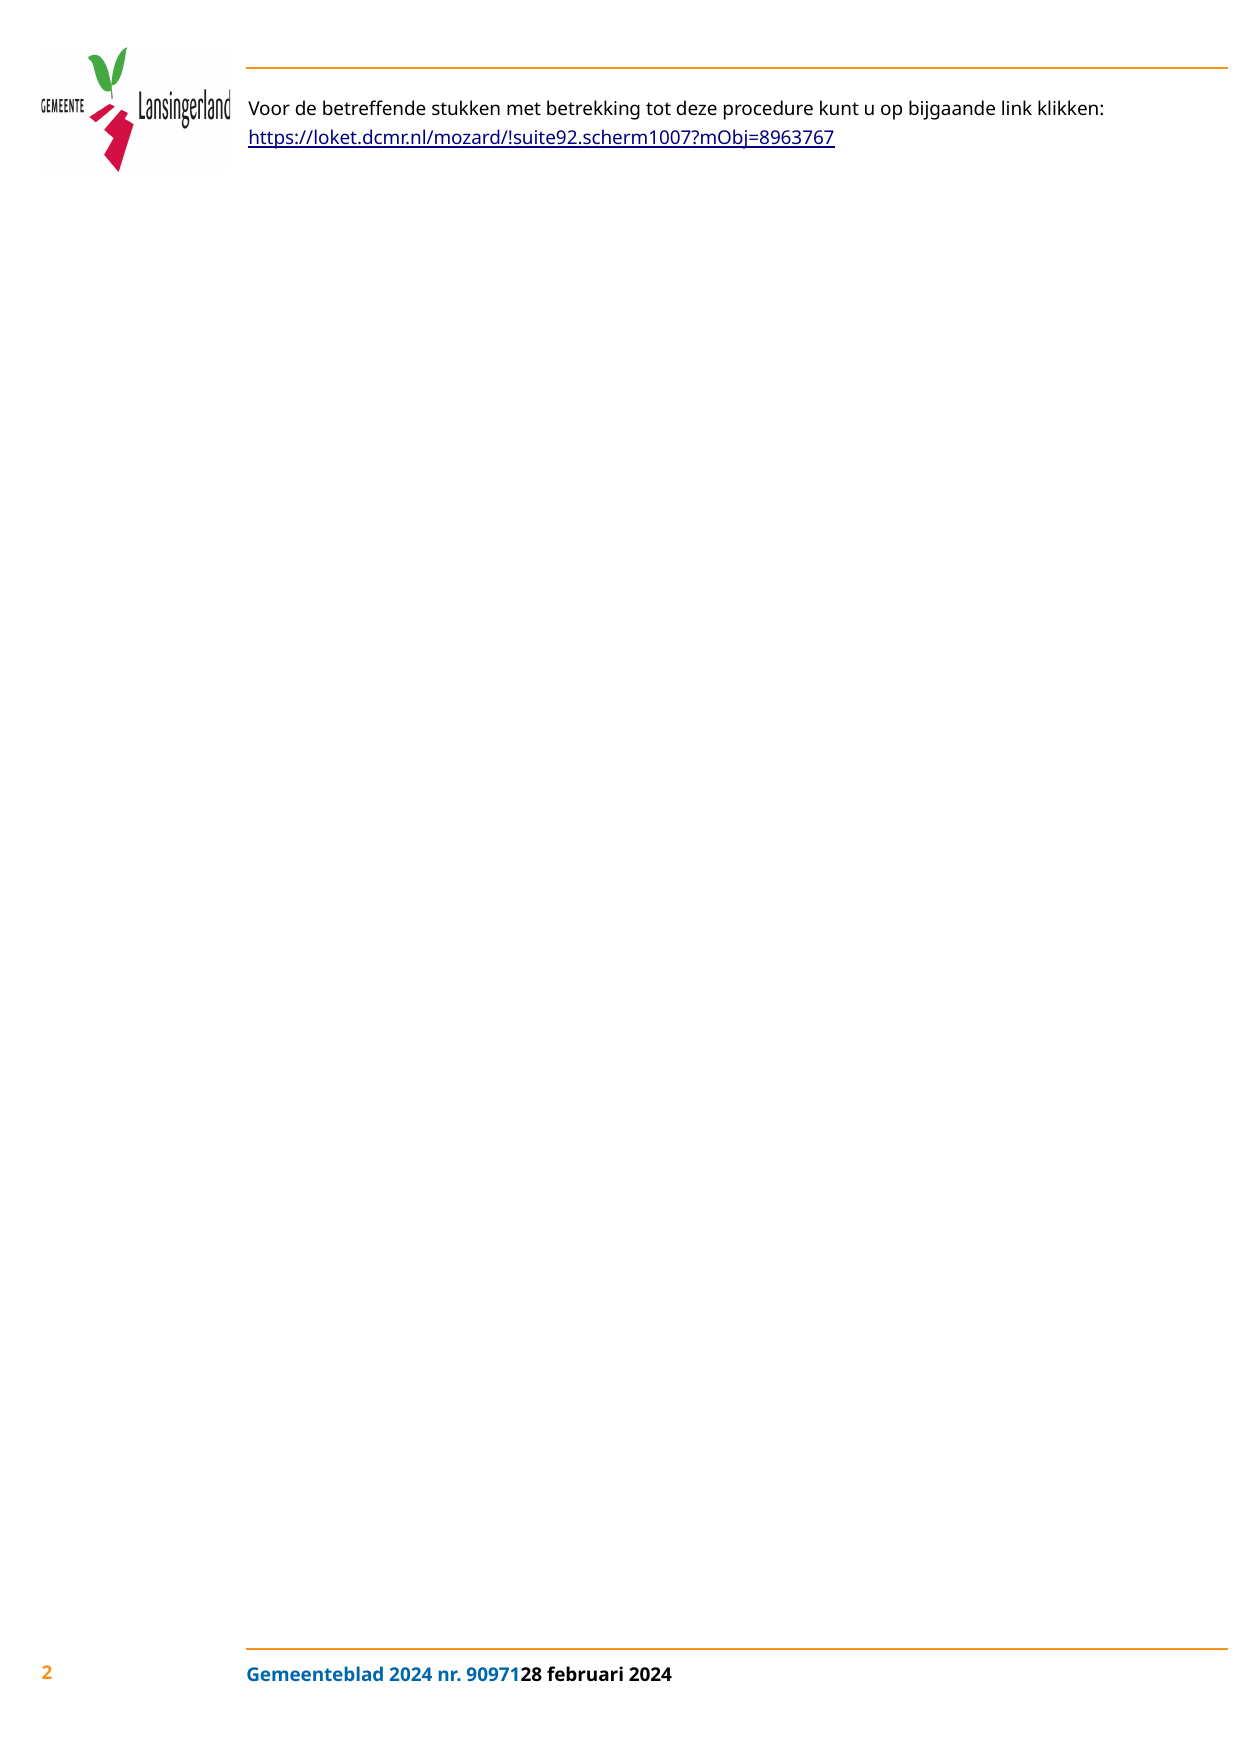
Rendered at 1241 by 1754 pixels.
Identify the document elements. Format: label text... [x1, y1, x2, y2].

text Voor de betreffende stukken met betrekking tot deze procedure kunt u op bijgaande link klikken: https://loket.dcmr.nl/mozard/!suite92.scherm1007?mObj=8963767 [248, 95, 1152, 150]
picture [41, 47, 231, 172]
